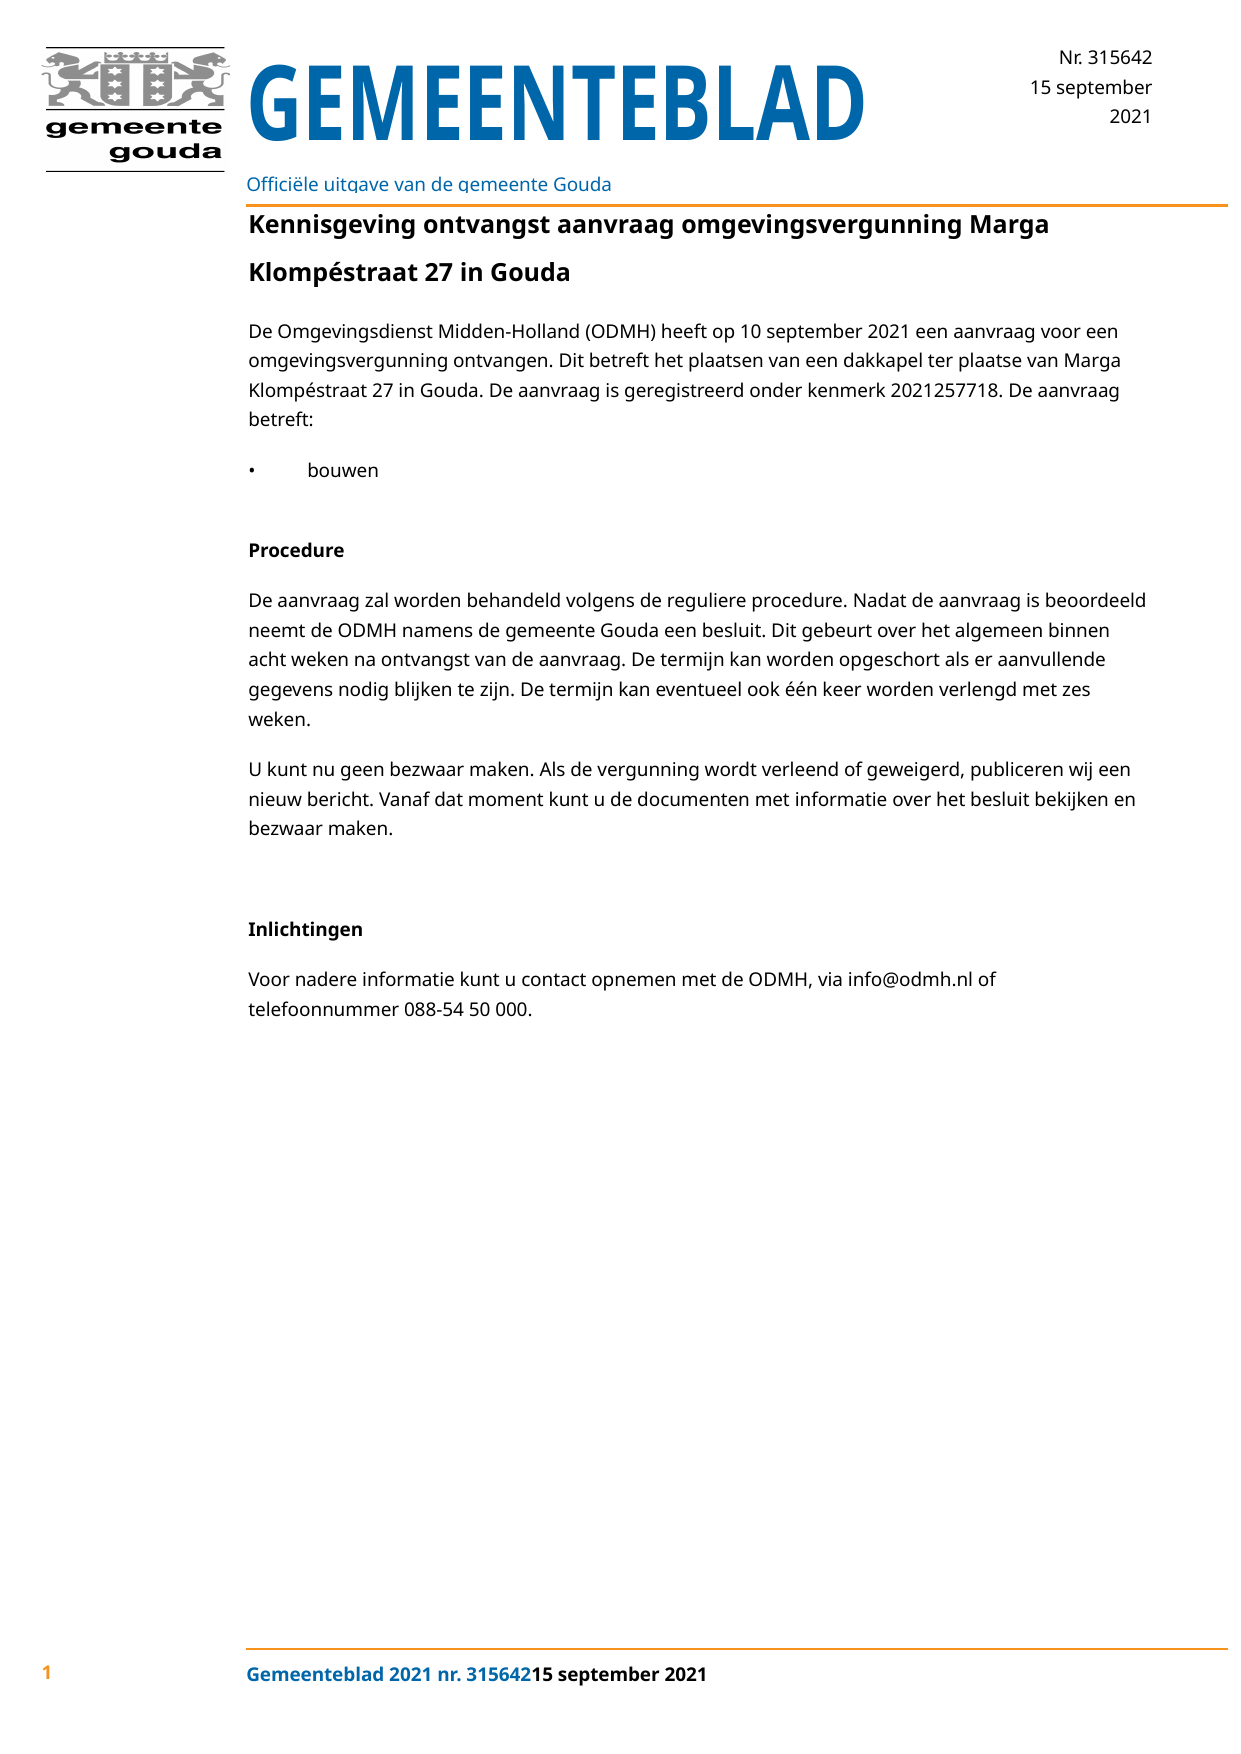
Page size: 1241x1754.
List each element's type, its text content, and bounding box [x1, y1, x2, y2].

text Voor nadere informatie kunt u contact opnemen met de ODMH, via info@odmh.nl of telefoonnummer 088-54 50 000. [248, 967, 1152, 1022]
text U kunt nu geen bezwaar maken. Als de vergunning wordt verleend of geweigerd, publiceren wij een nieuw bericht. Vanaf dat moment kunt u de documenten met informatie over het besluit bekijken en bezwaar maken. [248, 756, 1152, 841]
text Inlichtingen [248, 916, 1152, 942]
picture [41, 47, 231, 172]
text De aanvraag zal worden behandeld volgens de reguliere procedure. Nadat de aanvraag is beoordeeld neemt de ODMH namens de gemeente Gouda een besluit. Dit gebeurt over het algemeen binnen acht weken na ontvangst van de aanvraag. De termijn kan worden opgeschort als er aanvullende gegevens nodig blijken te zijn. De termijn kan eventueel ook één keer worden verlengd met zes weken. [248, 587, 1152, 732]
text De Omgevingsdienst Midden-Holland (ODMH) heeft op 10 september 2021 een aanvraag voor een omgevingsvergunning ontvangen. Dit betreft het plaatsen van een dakkapel ter plaatse van Marga Klompéstraat 27 in Gouda. De aanvraag is geregistreerd onder kenmerk 2021257718. De aanvraag betreft: [248, 318, 1152, 432]
text Kennisgeving ontvangst aanvraag omgevingsvergunning Marga Klompéstraat 27 in Gouda [248, 207, 1152, 288]
list bouwen [248, 457, 1152, 483]
text Procedure [248, 537, 1152, 563]
